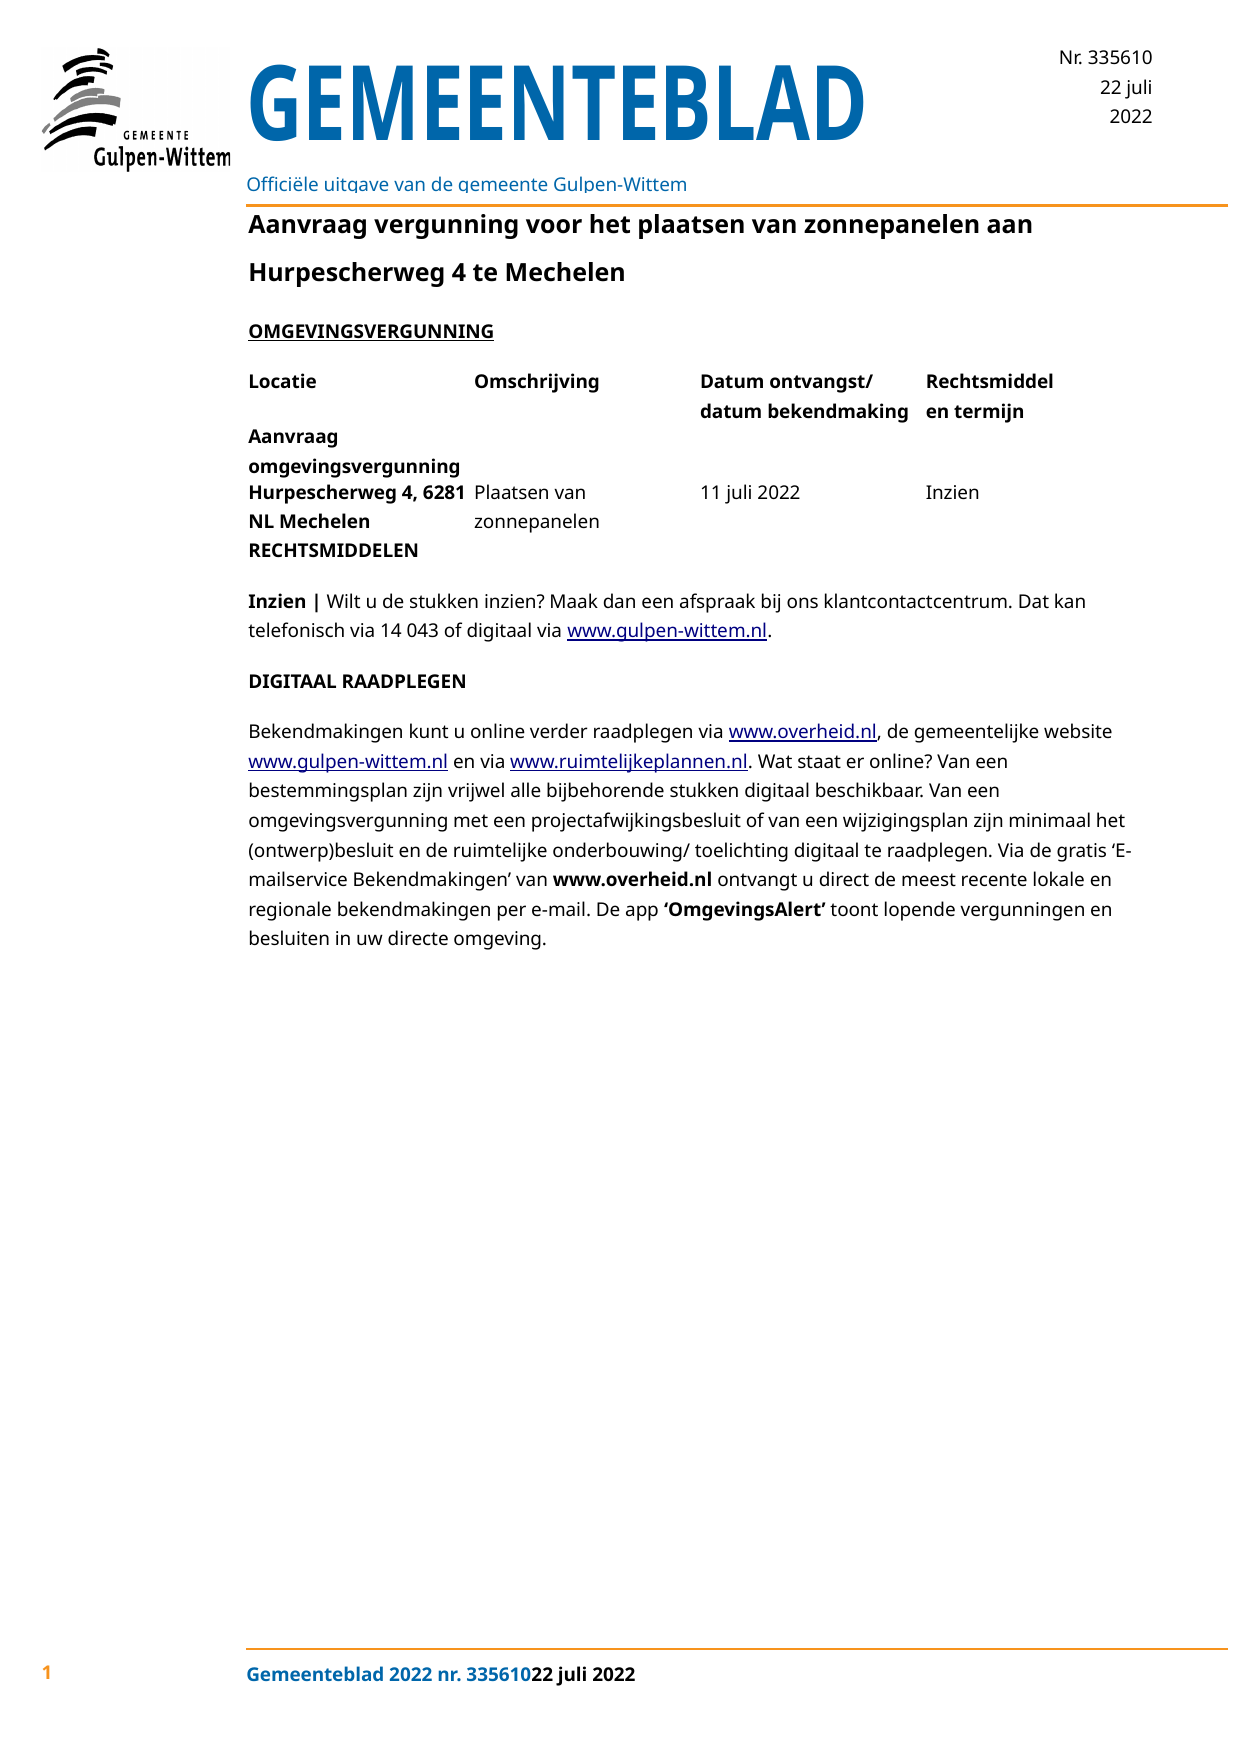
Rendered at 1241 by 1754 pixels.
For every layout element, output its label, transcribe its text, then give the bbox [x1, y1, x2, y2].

table_cell Inzien [926, 479, 1152, 534]
text Inzien | Wilt u de stukken inzien? Maak dan een afspraak bij ons klantcontactcentrum. Dat kan telefonisch via 14 043 of digitaal via www.gulpen-wittem.nl. [248, 588, 1152, 643]
text RECHTSMIDDELEN [248, 538, 1152, 563]
table_cell [474, 424, 700, 479]
table_cell Aanvraag omgevingsvergunning [248, 424, 474, 479]
table_cell 11 juli 2022 [700, 479, 926, 534]
table_cell [700, 424, 926, 479]
picture [41, 47, 231, 172]
text Aanvraag vergunning voor het plaatsen van zonnepanelen aan Hurpescherweg 4 te Mechelen [248, 207, 1152, 288]
table_cell Plaatsen van zonnepanelen [474, 479, 700, 534]
text DIGITAAL RAADPLEGEN [248, 668, 1152, 694]
table_cell [926, 424, 1152, 479]
table_header Rechtsmiddel en termijn [926, 369, 1152, 424]
text Bekendmakingen kunt u online verder raadplegen via www.overheid.nl, de gemeentelijke website www.gulpen-wittem.nl en via www.ruimtelijkeplannen.nl. Wat staat er online? Van een bestemmingsplan zijn vrijwel alle bijbehorende stukken digitaal beschikbaar. Van een omgevingsvergunning met een projectafwijkingsbesluit of van een wijzigingsplan zijn minimaal het (ontwerp)besluit en de ruimtelijke onderbouwing/ toelichting digitaal te raadplegen. Via de gratis ‘E-mailservice Bekendmakingen’ van www.overheid.nl ontvangt u direct de meest recente lokale en regionale bekendmakingen per e-mail. De app ‘OmgevingsAlert’ toont lopende vergunningen en besluiten in uw directe omgeving. [248, 718, 1152, 951]
table_cell Hurpescherweg 4, 6281 NL Mechelen [248, 479, 474, 534]
table_header Omschrijving [474, 369, 700, 424]
text OMGEVINGSVERGUNNING [248, 318, 1152, 344]
table_header Locatie [248, 369, 474, 424]
table_header Datum ontvangst/ datum bekendmaking [700, 369, 926, 424]
